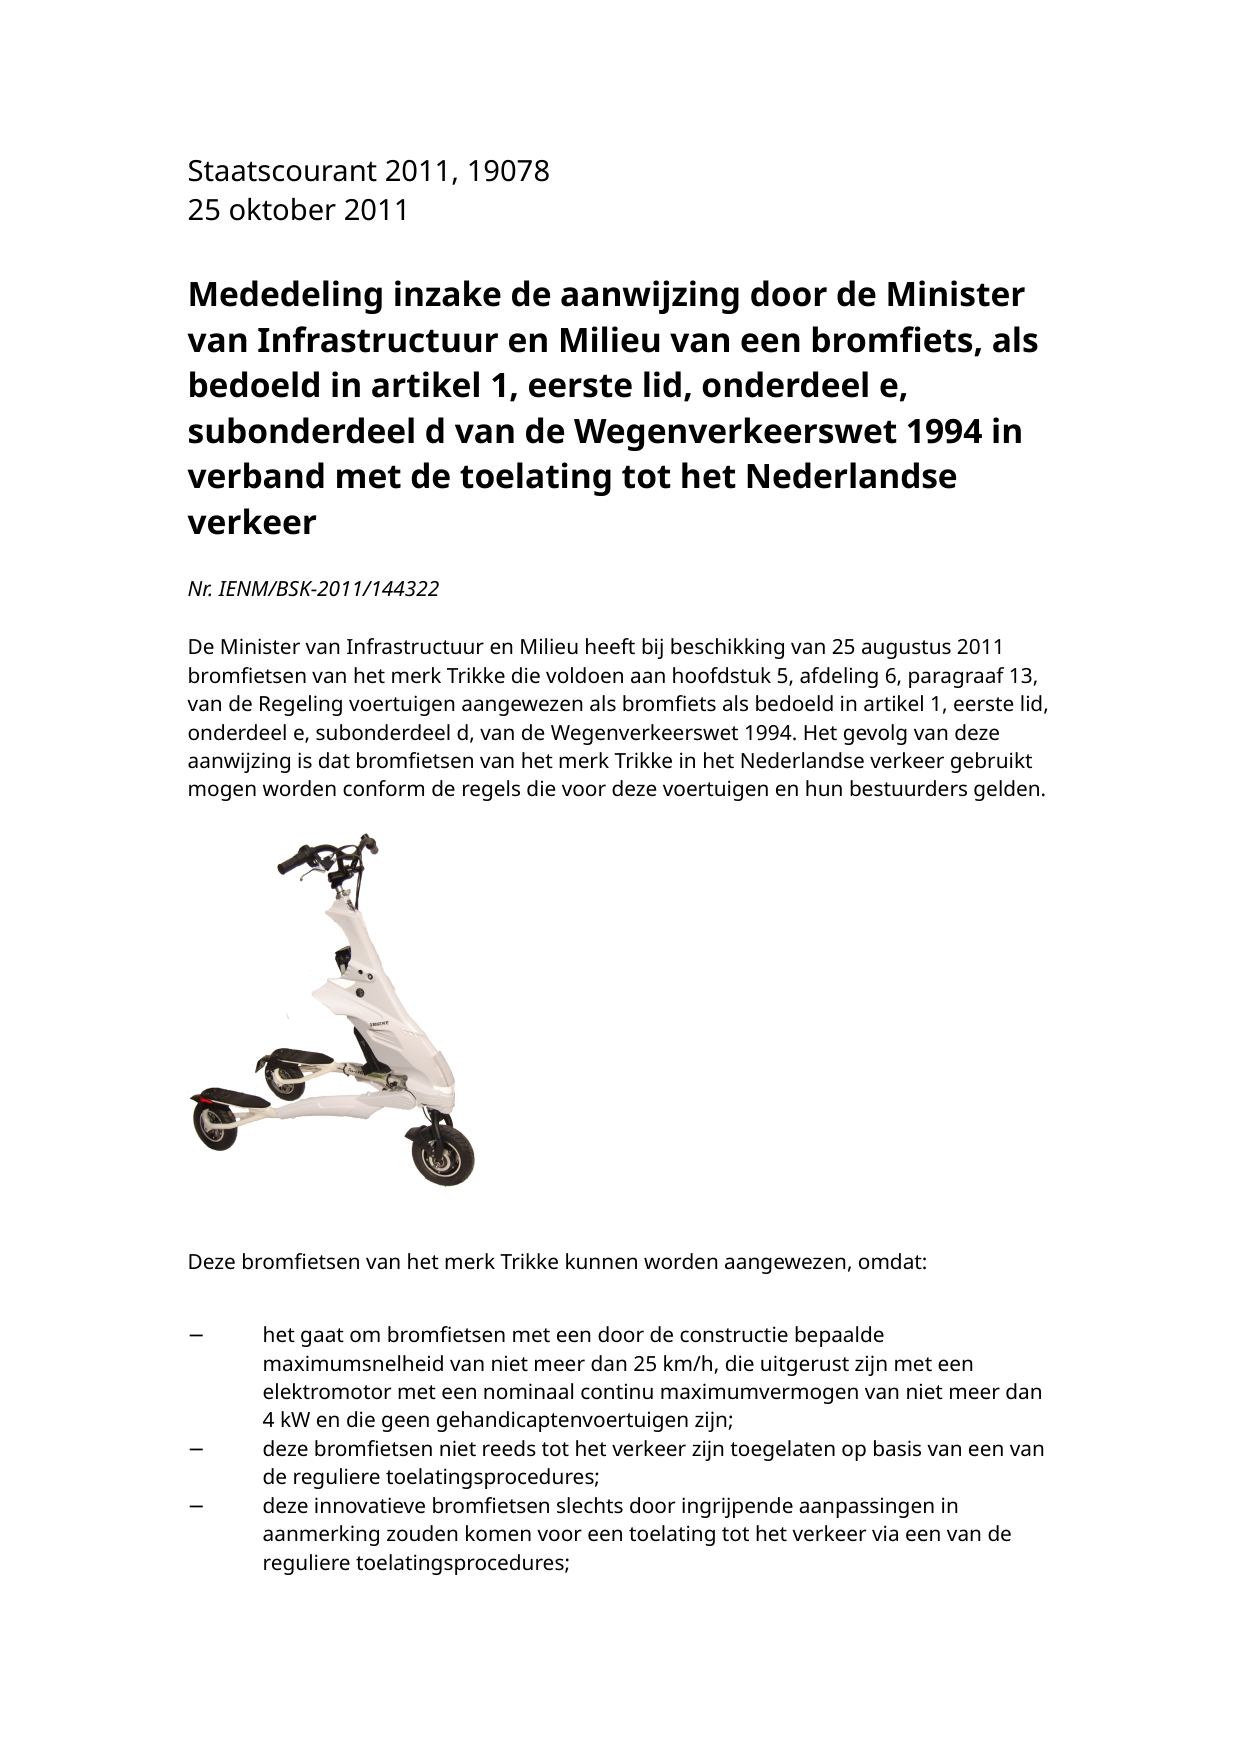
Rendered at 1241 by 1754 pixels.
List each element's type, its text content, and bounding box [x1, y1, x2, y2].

text Staatscourant 2011, 19078 [187, 150, 1053, 190]
list deze innovatieve bromfietsen slechts door ingrijpende aanpassingen in aanmerking zouden komen voor een toelating tot het verkeer via een van de reguliere toelatingsprocedures; [187, 1491, 1053, 1576]
list deze bromfietsen niet reeds tot het verkeer zijn toegelaten op basis van een van de reguliere toelatingsprocedures; [187, 1434, 1053, 1491]
subtitle Mededeling inzake de aanwijzing door de Minister van Infrastructuur en Milieu van een bromfiets, als bedoeld in artikel 1, eerste lid, onderdeel e, subonderdeel d van de Wegenverkeerswet 1994 in verband met de toelating tot het Nederlandse verkeer [187, 271, 1053, 544]
text Deze bromfietsen van het merk Trikke kunnen worden aangewezen, omdat: [187, 1247, 1053, 1275]
list het gaat om bromfietsen met een door de constructie bepaalde maximumsnelheid van niet meer dan 25 km/h, die uitgerust zijn met een elektromotor met een nominaal continu maximumvermogen van niet meer dan 4 kW en die geen gehandicaptenvoertuigen zijn; [187, 1320, 1053, 1434]
text De Minister van Infrastructuur en Milieu heeft bij beschikking van 25 augustus 2011 bromfietsen van het merk Trikke die voldoen aan hoofdstuk 5, afdeling 6, paragraaf 13, van de Regeling voertuigen aangewezen als bromfiets als bedoeld in artikel 1, eerste lid, onderdeel e, subonderdeel d, van de Wegenverkeerswet 1994. Het gevolg van deze aanwijzing is dat bromfietsen van het merk Trikke in het Nederlandse verkeer gebruikt mogen worden conform de regels die voor deze voertuigen en hun bestuurders gelden. [187, 632, 1053, 803]
text Nr. IENM/BSK-2011/144322 [187, 574, 1053, 602]
text 25 oktober 2011 [187, 190, 1053, 229]
picture [187, 833, 477, 1189]
